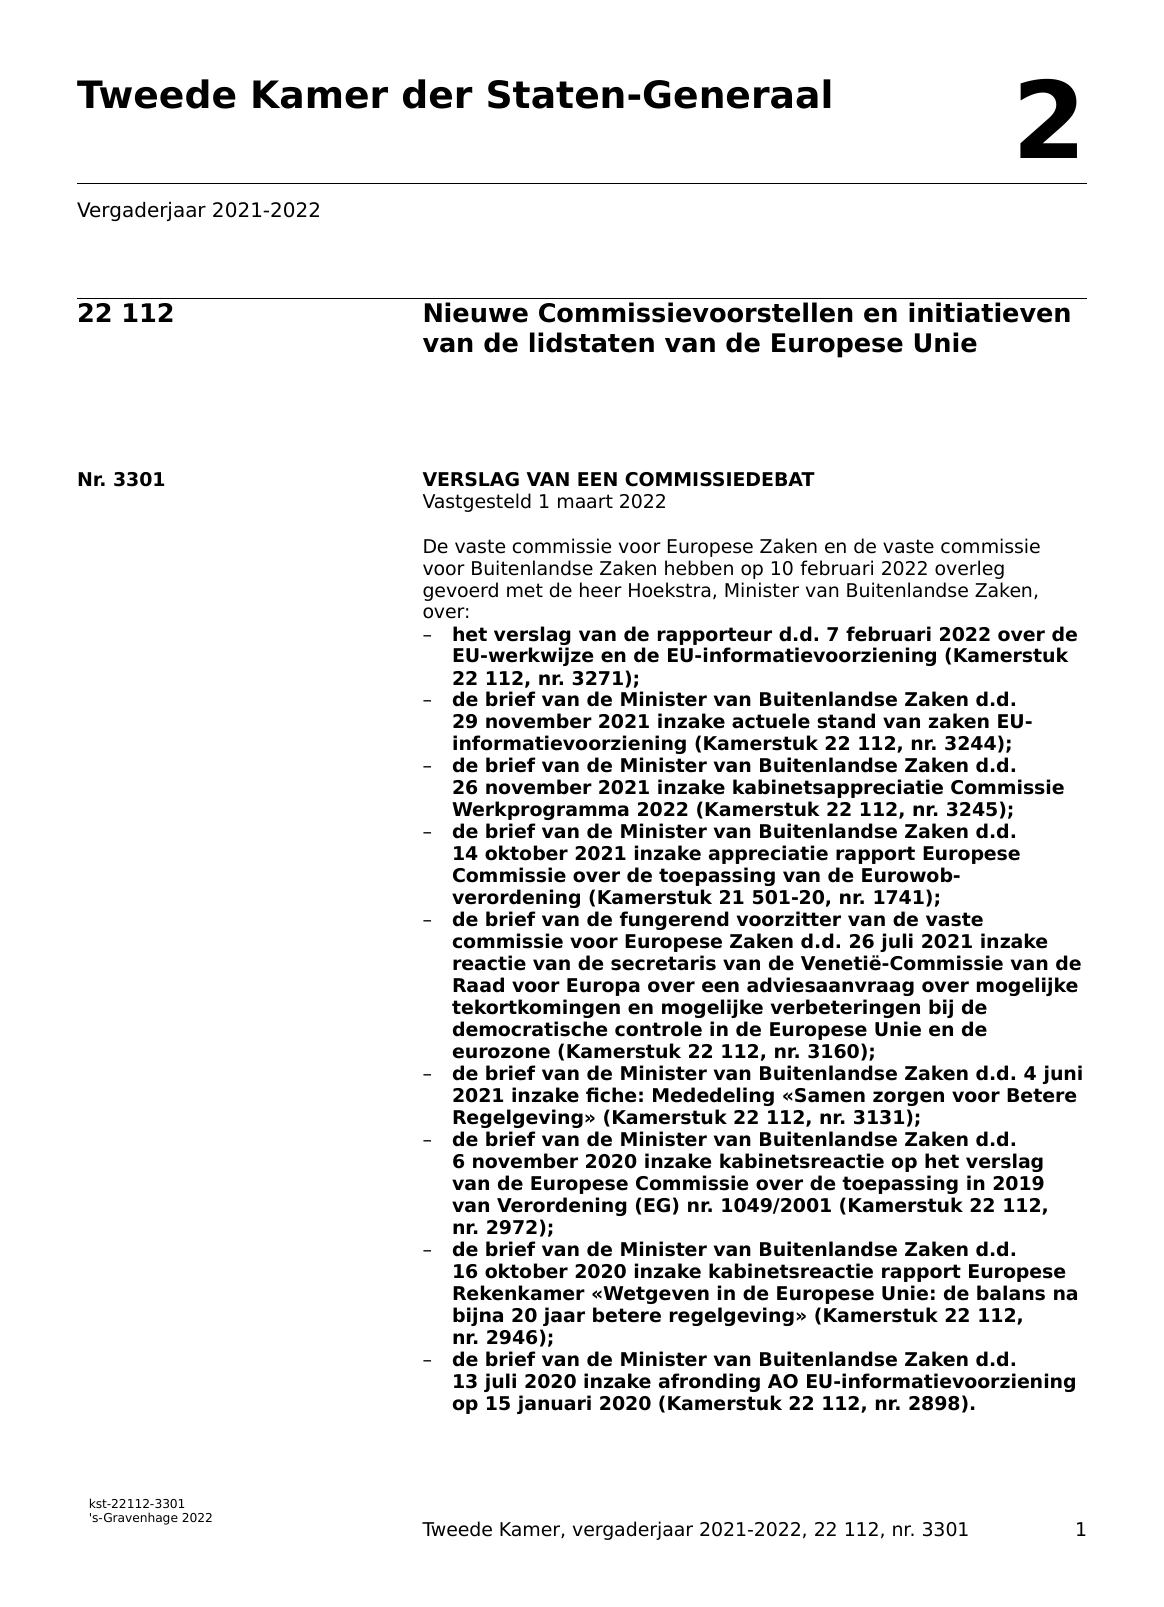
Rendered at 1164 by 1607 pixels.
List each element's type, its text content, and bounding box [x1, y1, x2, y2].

text De vaste commissie voor Europese Zaken en de vaste commissie voor Buitenlandse Zaken hebben op 10 februari 2022 overleg gevoerd met de heer Hoekstra, Minister van Buitenlandse Zaken, over: [422, 536, 1087, 623]
text 's-Gravenhage 2022 [88, 1511, 323, 1525]
text – de brief van de Minister van Buitenlandse Zaken d.d. 26 november 2021 inzake kabinetsappreciatie Commissie Werkprogramma 2022 (Kamerstuk 22 112, nr. 3245); [422, 755, 1087, 821]
text – de brief van de Minister van Buitenlandse Zaken d.d. 4 juni 2021 inzake fiche: Mededeling «Samen zorgen voor Betere Regelgeving» (Kamerstuk 22 112, nr. 3131); [422, 1063, 1087, 1129]
text – de brief van de Minister van Buitenlandse Zaken d.d. 16 oktober 2020 inzake kabinetsreactie rapport Europese Rekenkamer «Wetgeven in de Europese Unie: de balans na bijna 20 jaar betere regelgeving» (Kamerstuk 22 112, nr. 2946); [422, 1239, 1087, 1349]
table_header 2 [886, 59, 1087, 183]
text – de brief van de Minister van Buitenlandse Zaken d.d. 6 november 2020 inzake kabinetsreactie op het verslag van de Europese Commissie over de toepassing in 2019 van Verordening (EG) nr. 1049/2001 (Kamerstuk 22 112, nr. 2972); [422, 1129, 1087, 1239]
text – de brief van de Minister van Buitenlandse Zaken d.d. 13 juli 2020 inzake afronding AO EU-informatievoorziening op 15 januari 2020 (Kamerstuk 22 112, nr. 2898). [422, 1349, 1087, 1415]
text – de brief van de Minister van Buitenlandse Zaken d.d. 14 oktober 2021 inzake appreciatie rapport Europese Commissie over de toepassing van de Eurowob-verordening (Kamerstuk 21 501-20, nr. 1741); [422, 821, 1087, 909]
text – het verslag van de rapporteur d.d. 7 februari 2022 over de EU-werkwijze en de EU-informatievoorziening (Kamerstuk 22 112, nr. 3271); [422, 623, 1087, 689]
text Vastgesteld 1 maart 2022 [422, 491, 1087, 513]
table_header Tweede Kamer der Staten-Generaal [77, 59, 886, 183]
text – de brief van de Minister van Buitenlandse Zaken d.d. 29 november 2021 inzake actuele stand van zaken EU-informatievoorziening (Kamerstuk 22 112, nr. 3244); [422, 689, 1087, 755]
subtitle Nr. 3301 VERSLAG VAN EEN COMMISSIEDEBAT [77, 469, 1087, 491]
subtitle 22 112 Nieuwe Commissievoorstellen en initiatieven van de lidstaten van de Europese Unie [77, 299, 1087, 358]
table_cell Vergaderjaar 2021-2022 [77, 184, 1087, 298]
text kst-22112-3301 [88, 1497, 323, 1511]
text – de brief van de fungerend voorzitter van de vaste commissie voor Europese Zaken d.d. 26 juli 2021 inzake reactie van de secretaris van de Venetië-Commissie van de Raad voor Europa over een adviesaanvraag over mogelijke tekortkomingen en mogelijke verbeteringen bij de democratische controle in de Europese Unie en de eurozone (Kamerstuk 22 112, nr. 3160); [422, 909, 1087, 1063]
